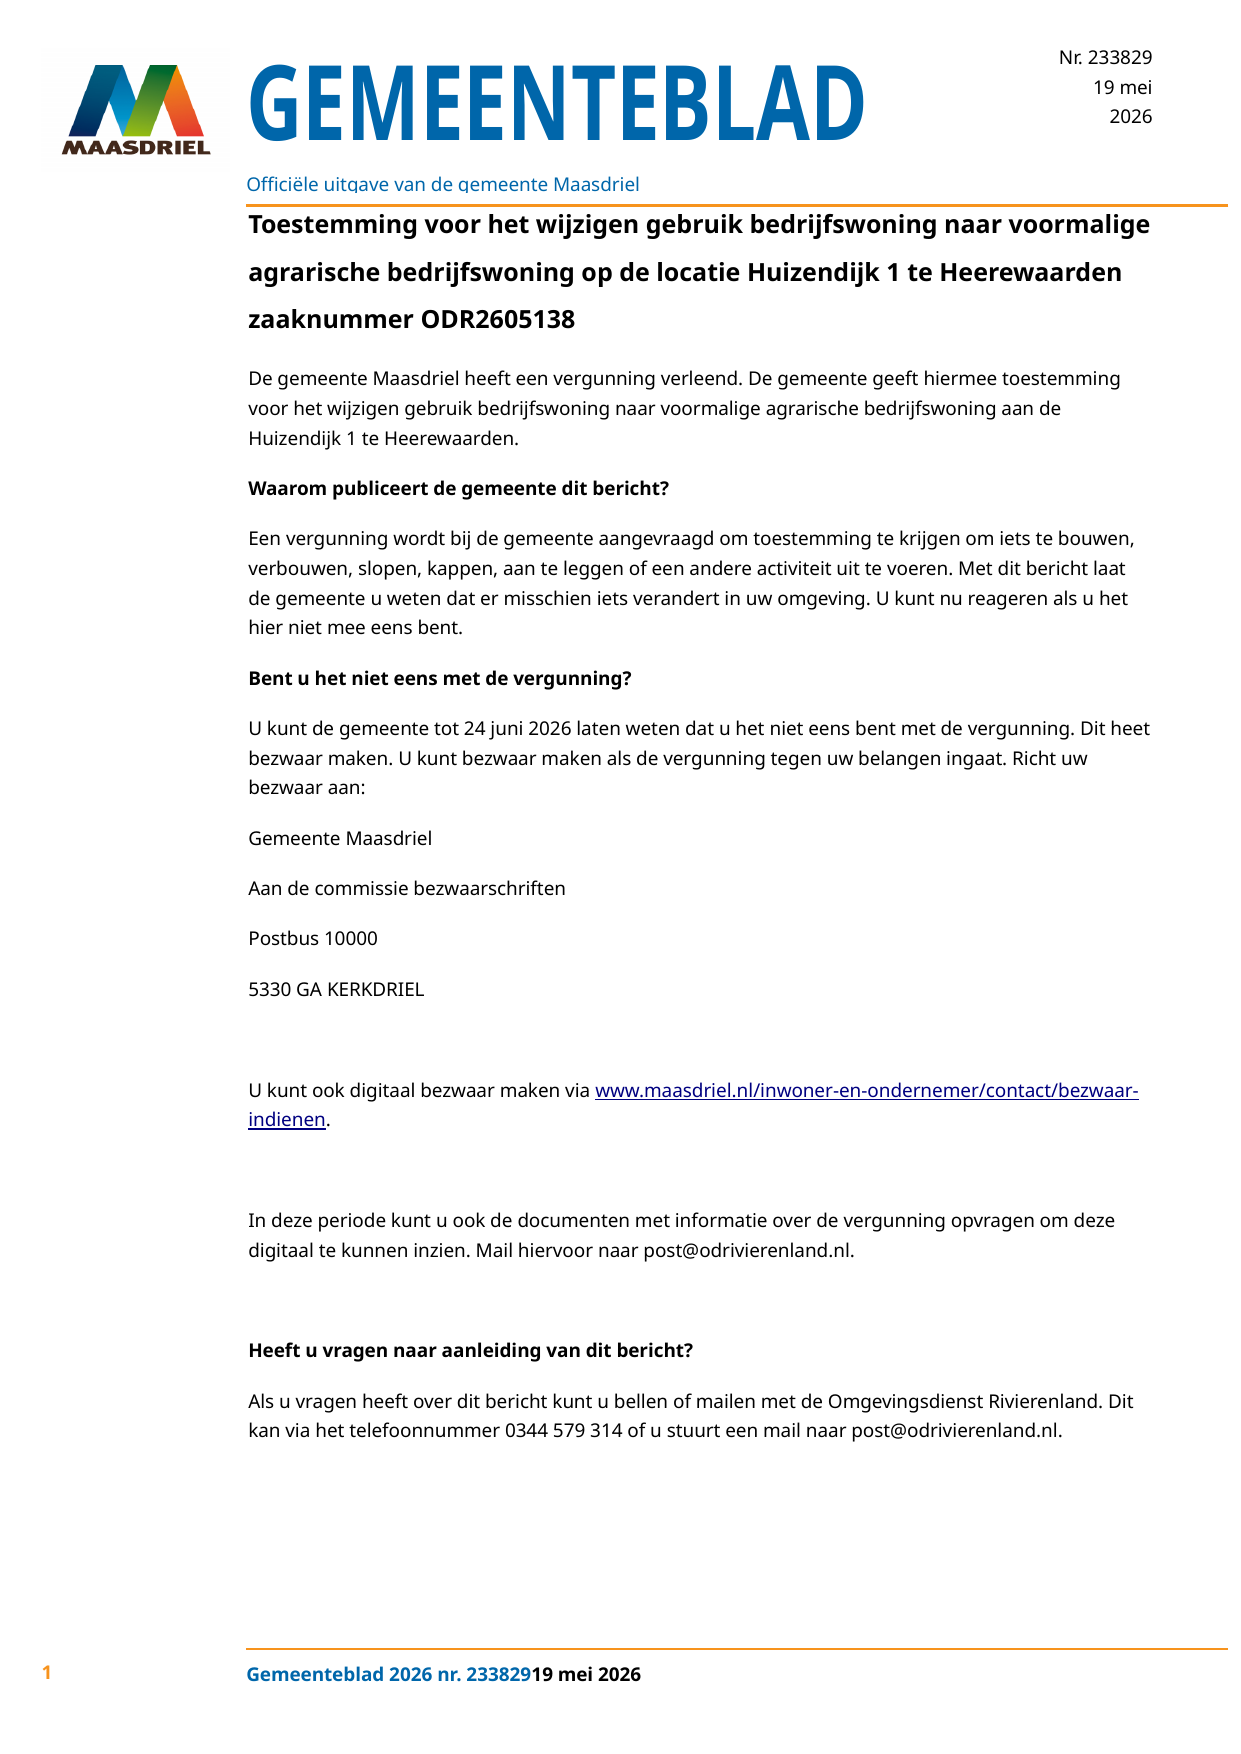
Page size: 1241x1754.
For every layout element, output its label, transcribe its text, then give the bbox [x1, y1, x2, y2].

text Aan de commissie bezwaarschriften [248, 875, 1152, 901]
text Heeft u vragen naar aanleiding van dit bericht? [248, 1338, 1152, 1363]
text Een vergunning wordt bij de gemeente aangevraagd om toestemming te krijgen om iets te bouwen, verbouwen, slopen, kappen, aan te leggen of een andere activiteit uit te voeren. Met dit bericht laat de gemeente u weten dat er misschien iets verandert in uw omgeving. U kunt nu reageren als u het hier niet mee eens bent. [248, 526, 1152, 640]
text 5330 GA KERKDRIEL [248, 976, 1152, 1002]
text Gemeente Maasdriel [248, 825, 1152, 850]
text Als u vragen heeft over dit bericht kunt u bellen of mailen met de Omgevingsdienst Rivierenland. Dit kan via het telefoonnummer 0344 579 314 of u stuurt een mail naar post@odrivierenland.nl. [248, 1388, 1152, 1443]
text In deze periode kunt u ook de documenten met informatie over de vergunning opvragen om deze digitaal te kunnen inzien. Mail hiervoor naar post@odrivierenland.nl. [248, 1207, 1152, 1262]
text U kunt de gemeente tot 24 juni 2026 laten weten dat u het niet eens bent met de vergunning. Dit heet bezwaar maken. U kunt bezwaar maken als de vergunning tegen uw belangen ingaat. Richt uw bezwaar aan: [248, 715, 1152, 800]
text Toestemming voor het wijzigen gebruik bedrijfswoning naar voormalige agrarische bedrijfswoning op de locatie Huizendijk 1 te Heerewaarden zaaknummer ODR2605138 [248, 207, 1152, 336]
text U kunt ook digitaal bezwaar maken via www.maasdriel.nl/inwoner-en-ondernemer/contact/bezwaar-indienen. [248, 1077, 1152, 1132]
text Bent u het niet eens met de vergunning? [248, 665, 1152, 690]
text Postbus 10000 [248, 926, 1152, 951]
text De gemeente Maasdriel heeft een vergunning verleend. De gemeente geeft hiermee toestemming voor het wijzigen gebruik bedrijfswoning naar voormalige agrarische bedrijfswoning aan de Huizendijk 1 te Heerewaarden. [248, 366, 1152, 450]
text Waarom publiceert de gemeente dit bericht? [248, 475, 1152, 501]
picture [41, 47, 231, 172]
